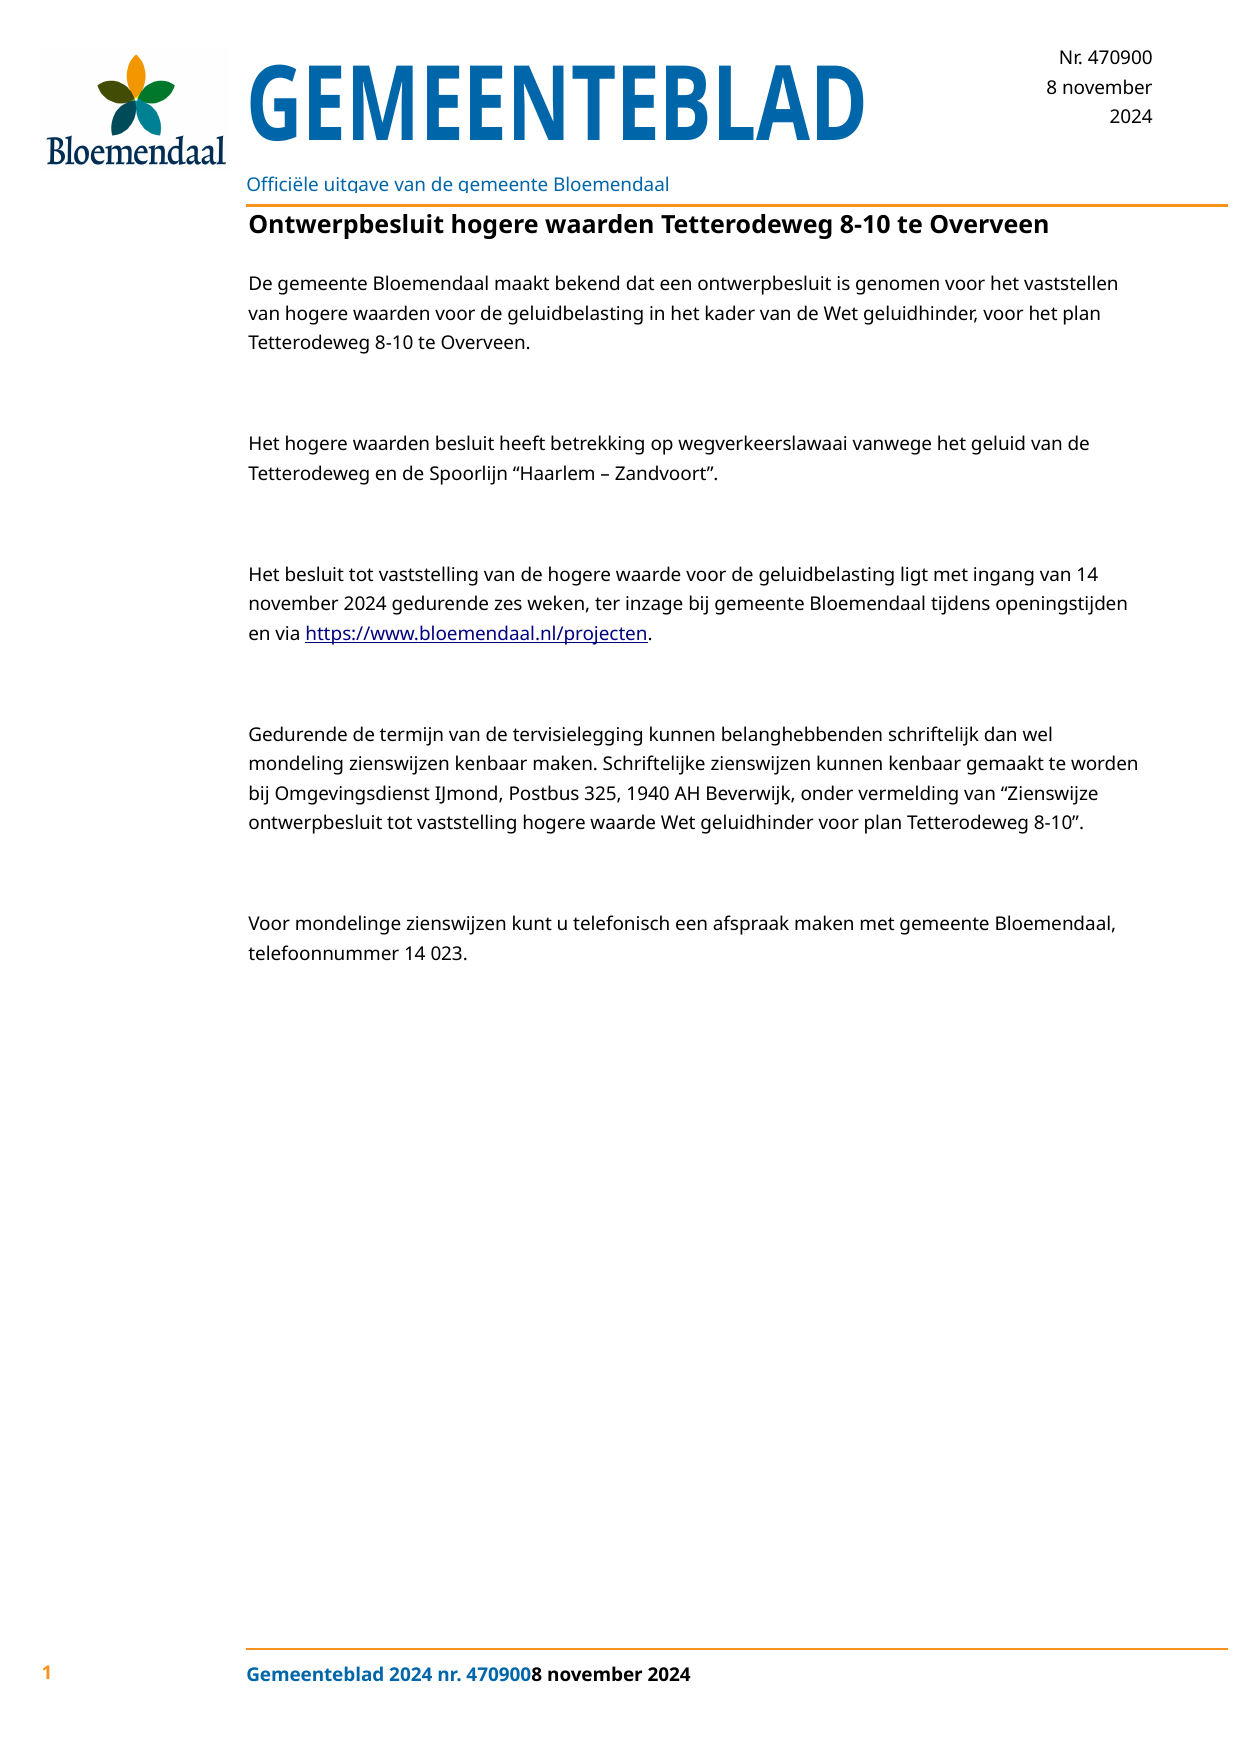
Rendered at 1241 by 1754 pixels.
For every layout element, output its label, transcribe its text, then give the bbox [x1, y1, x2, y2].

text De gemeente Bloemendaal maakt bekend dat een ontwerpbesluit is genomen voor het vaststellen van hogere waarden voor de geluidbelasting in het kader van de Wet geluidhinder, voor het plan Tetterodeweg 8-10 te Overveen. [248, 270, 1152, 355]
text Het besluit tot vaststelling van de hogere waarde voor de geluidbelasting ligt met ingang van 14 november 2024 gedurende zes weken, ter inzage bij gemeente Bloemendaal tijdens openingstijden en via https://www.bloemendaal.nl/projecten. [248, 561, 1152, 646]
text Het hogere waarden besluit heeft betrekking op wegverkeerslawaai vanwege het geluid van de Tetterodeweg en de Spoorlijn “Haarlem – Zandvoort”. [248, 430, 1152, 486]
text Ontwerpbesluit hogere waarden Tetterodeweg 8-10 te Overveen [248, 207, 1152, 241]
picture [41, 47, 231, 172]
text Gedurende de termijn van de tervisielegging kunnen belanghebbenden schriftelijk dan wel mondeling zienswijzen kenbaar maken. Schriftelijke zienswijzen kunnen kenbaar gemaakt te worden bij Omgevingsdienst IJmond, Postbus 325, 1940 AH Beverwijk, onder vermelding van “Zienswijze ontwerpbesluit tot vaststelling hogere waarde Wet geluidhinder voor plan Tetterodeweg 8-10”. [248, 721, 1152, 835]
text Voor mondelinge zienswijzen kunt u telefonisch een afspraak maken met gemeente Bloemendaal, telefoonnummer 14 023. [248, 910, 1152, 966]
